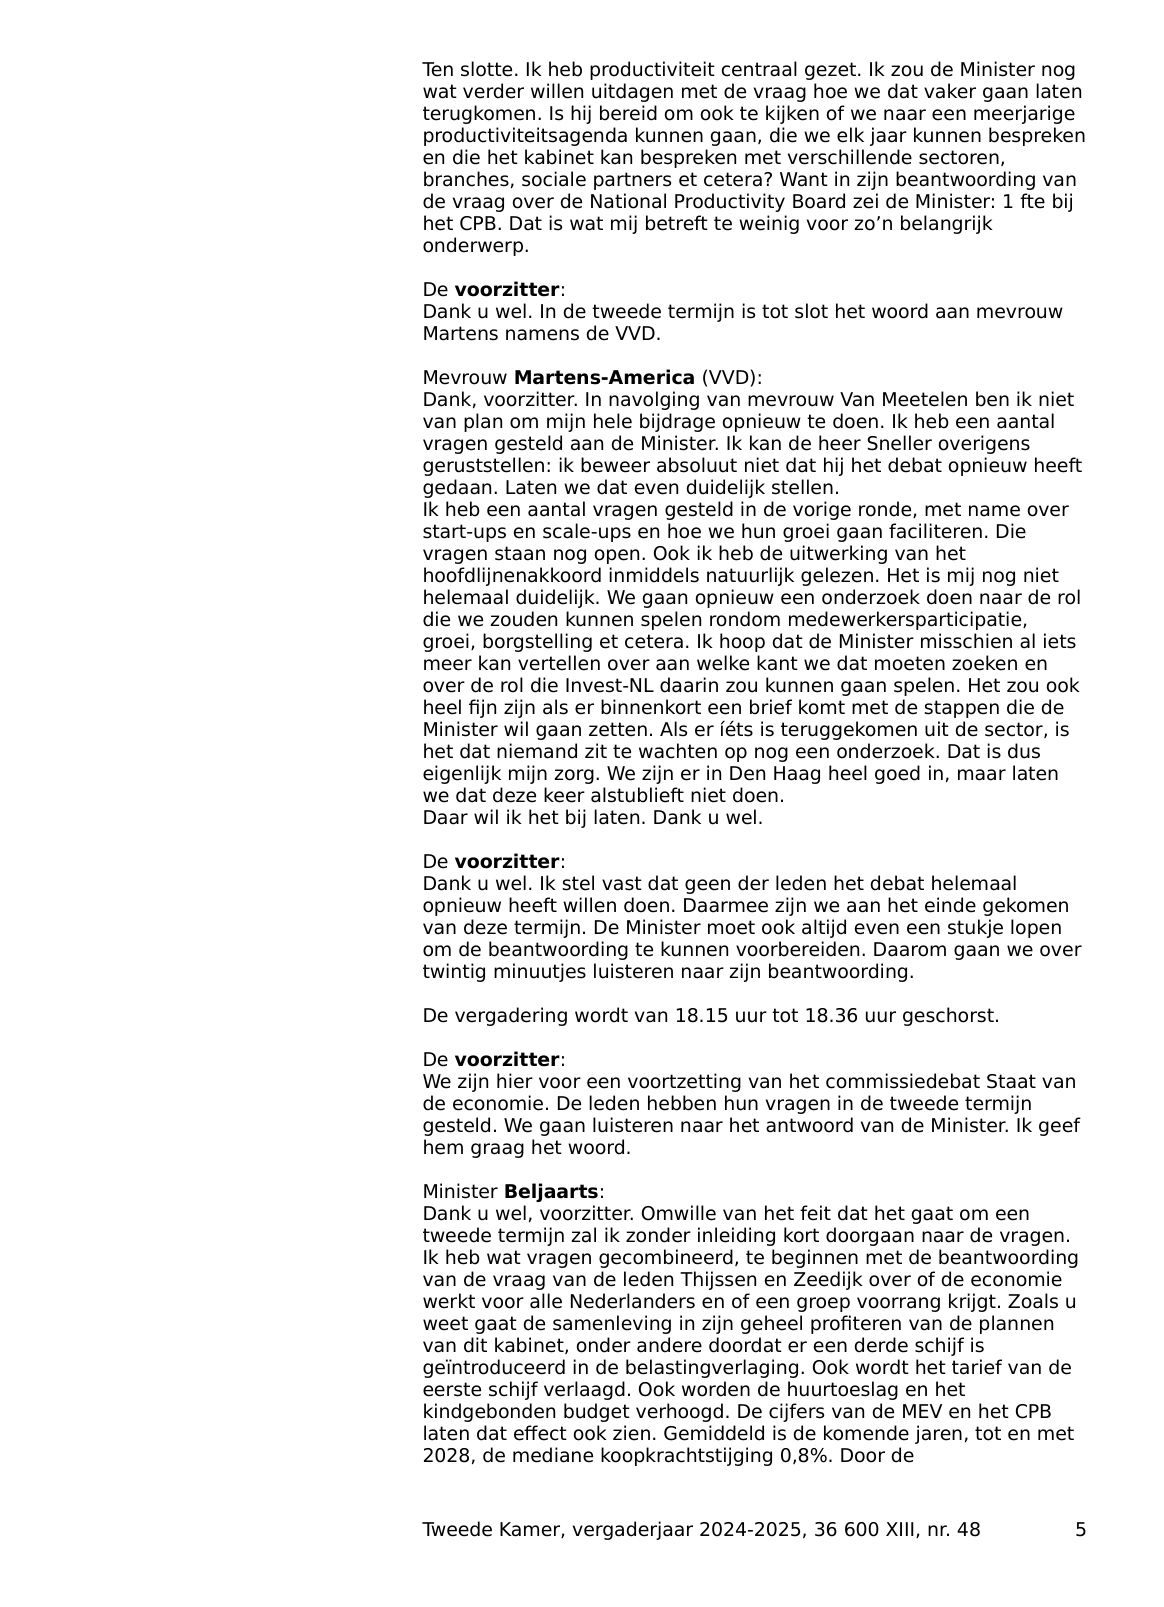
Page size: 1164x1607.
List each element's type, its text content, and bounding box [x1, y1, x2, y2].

text We zijn hier voor een voortzetting van het commissiedebat Staat van de economie. De leden hebben hun vragen in de tweede termijn gesteld. We gaan luisteren naar het antwoord van de Minister. Ik geef hem graag het woord. [422, 1071, 1087, 1159]
text Ik heb een aantal vragen gesteld in de vorige ronde, met name over start-ups en scale-ups en hoe we hun groei gaan faciliteren. Die vragen staan nog open. Ook ik heb de uitwerking van het hoofdlijnenakkoord inmiddels natuurlijk gelezen. Het is mij nog niet helemaal duidelijk. We gaan opnieuw een onderzoek doen naar de rol die we zouden kunnen spelen rondom medewerkersparticipatie, groei, borgstelling et cetera. Ik hoop dat de Minister misschien al iets meer kan vertellen over aan welke kant we dat moeten zoeken en over de rol die Invest-NL daarin zou kunnen gaan spelen. Het zou ook heel fijn zijn als er binnenkort een brief komt met de stappen die de Minister wil gaan zetten. Als er íéts is teruggekomen uit de sector, is het dat niemand zit te wachten op nog een onderzoek. Dat is dus eigenlijk mijn zorg. We zijn er in Den Haag heel goed in, maar laten we dat deze keer alstublieft niet doen. [422, 499, 1087, 807]
text De voorzitter: [422, 1049, 1087, 1071]
text De vergadering wordt van 18.15 uur tot 18.36 uur geschorst. [422, 1005, 1087, 1027]
text Mevrouw Martens-America (VVD): [422, 367, 1087, 389]
text Dank u wel. Ik stel vast dat geen der leden het debat helemaal opnieuw heeft willen doen. Daarmee zijn we aan het einde gekomen van deze termijn. De Minister moet ook altijd even een stukje lopen om de beantwoording te kunnen voorbereiden. Daarom gaan we over twintig minuutjes luisteren naar zijn beantwoording. [422, 873, 1087, 983]
text Ten slotte. Ik heb productiviteit centraal gezet. Ik zou de Minister nog wat verder willen uitdagen met de vraag hoe we dat vaker gaan laten terugkomen. Is hij bereid om ook te kijken of we naar een meerjarige productiviteitsagenda kunnen gaan, die we elk jaar kunnen bespreken en die het kabinet kan bespreken met verschillende sectoren, branches, sociale partners et cetera? Want in zijn beantwoording van de vraag over de National Productivity Board zei de Minister: 1 fte bij het CPB. Dat is wat mij betreft te weinig voor zo’n belangrijk onderwerp. [422, 59, 1087, 257]
text De voorzitter: [422, 279, 1087, 301]
text Daar wil ik het bij laten. Dank u wel. [422, 807, 1087, 829]
text Dank u wel, voorzitter. Omwille van het feit dat het gaat om een tweede termijn zal ik zonder inleiding kort doorgaan naar de vragen. [422, 1203, 1087, 1247]
text De voorzitter: [422, 851, 1087, 873]
text Dank, voorzitter. In navolging van mevrouw Van Meetelen ben ik niet van plan om mijn hele bijdrage opnieuw te doen. Ik heb een aantal vragen gesteld aan de Minister. Ik kan de heer Sneller overigens geruststellen: ik beweer absoluut niet dat hij het debat opnieuw heeft gedaan. Laten we dat even duidelijk stellen. [422, 389, 1087, 499]
text Minister Beljaarts: [422, 1181, 1087, 1203]
text Dank u wel. In de tweede termijn is tot slot het woord aan mevrouw Martens namens de VVD. [422, 301, 1087, 345]
text Ik heb wat vragen gecombineerd, te beginnen met de beantwoording van de vraag van de leden Thijssen en Zeedijk over of de economie werkt voor alle Nederlanders en of een groep voorrang krijgt. Zoals u weet gaat de samenleving in zijn geheel profiteren van de plannen van dit kabinet, onder andere doordat er een derde schijf is geïntroduceerd in de belastingverlaging. Ook wordt het tarief van de eerste schijf verlaagd. Ook worden de huurtoeslag en het kindgebonden budget verhoogd. De cijfers van de MEV en het CPB laten dat effect ook zien. Gemiddeld is de komende jaren, tot en met 2028, de mediane koopkrachtstijging 0,8%. Door de [422, 1247, 1087, 1467]
